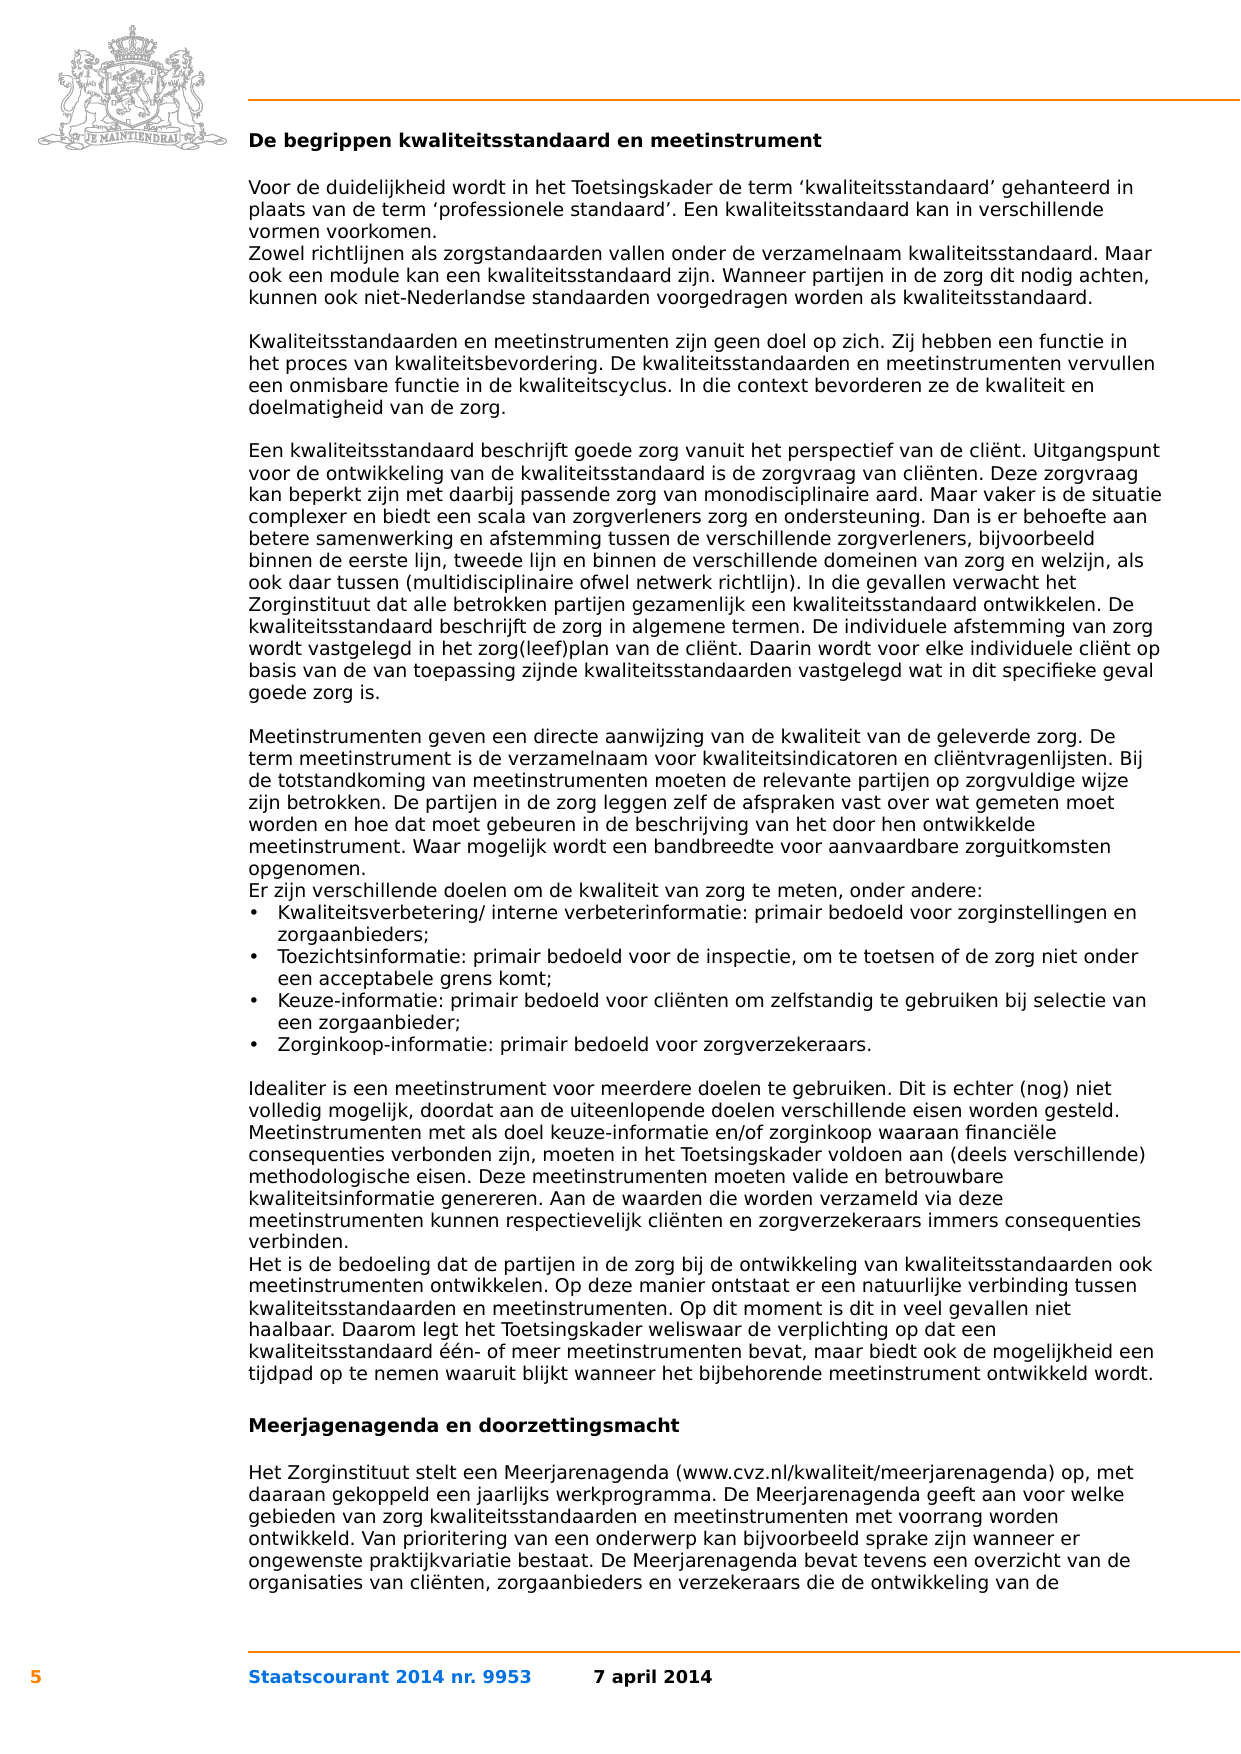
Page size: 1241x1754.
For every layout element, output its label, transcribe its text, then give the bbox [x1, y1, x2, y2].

text Er zijn verschillende doelen om de kwaliteit van zorg te meten, onder andere: [248, 880, 1163, 902]
text Een kwaliteitsstandaard beschrijft goede zorg vanuit het perspectief van de cliënt. Uitgangspunt voor de ontwikkeling van de kwaliteitsstandaard is de zorgvraag van cliënten. Deze zorgvraag kan beperkt zijn met daarbij passende zorg van monodisciplinaire aard. Maar vaker is de situatie complexer en biedt een scala van zorgverleners zorg en ondersteuning. Dan is er behoefte aan betere samenwerking en afstemming tussen de verschillende zorgverleners, bijvoorbeeld binnen de eerste lijn, tweede lijn en binnen de verschillende domeinen van zorg en welzijn, als ook daar tussen (multidisciplinaire ofwel netwerk richtlijn). In die gevallen verwacht het Zorginstituut dat alle betrokken partijen gezamenlijk een kwaliteitsstandaard ontwikkelen. De kwaliteitsstandaard beschrijft de zorg in algemene termen. De individuele afstemming van zorg wordt vastgelegd in het zorg(leef)plan van de cliënt. Daarin wordt voor elke individuele cliënt op basis van de van toepassing zijnde kwaliteitsstandaarden vastgelegd wat in dit specifieke geval goede zorg is. [248, 440, 1163, 704]
text Meetinstrumenten geven een directe aanwijzing van de kwaliteit van de geleverde zorg. De term meetinstrument is de verzamelnaam voor kwaliteitsindicatoren en cliëntvragenlijsten. Bij de totstandkoming van meetinstrumenten moeten de relevante partijen op zorgvuldige wijze zijn betrokken. De partijen in de zorg leggen zelf de afspraken vast over wat gemeten moet worden en hoe dat moet gebeuren in de beschrijving van het door hen ontwikkelde meetinstrument. Waar mogelijk wordt een bandbreedte voor aanvaardbare zorguitkomsten opgenomen. [248, 726, 1163, 880]
subtitle De begrippen kwaliteitsstandaard en meetinstrument [248, 130, 1163, 152]
text Het Zorginstituut stelt een Meerjarenagenda (www.cvz.nl/kwaliteit/meerjarenagenda) op, met daaraan gekoppeld een jaarlijks werkprogramma. De Meerjarenagenda geeft aan voor welke gebieden van zorg kwaliteitsstandaarden en meetinstrumenten met voorrang worden ontwikkeld. Van prioritering van een onderwerp kan bijvoorbeeld sprake zijn wanneer er ongewenste praktijkvariatie bestaat. De Meerjarenagenda bevat tevens een overzicht van de organisaties van cliënten, zorgaanbieders en verzekeraars die de ontwikkeling van de [248, 1462, 1163, 1594]
picture [38, 25, 227, 150]
text Voor de duidelijkheid wordt in het Toetsingskader de term ‘kwaliteitsstandaard’ gehanteerd in plaats van de term ‘professionele standaard’. Een kwaliteitsstandaard kan in verschillende vormen voorkomen. [248, 177, 1163, 243]
text Idealiter is een meetinstrument voor meerdere doelen te gebruiken. Dit is echter (nog) niet volledig mogelijk, doordat aan de uiteenlopende doelen verschillende eisen worden gesteld. Meetinstrumenten met als doel keuze-informatie en/of zorginkoop waaraan financiële consequenties verbonden zijn, moeten in het Toetsingskader voldoen aan (deels verschillende) methodologische eisen. Deze meetinstrumenten moeten valide en betrouwbare kwaliteitsinformatie genereren. Aan de waarden die worden verzameld via deze meetinstrumenten kunnen respectievelijk cliënten en zorgverzekeraars immers consequenties verbinden. [248, 1078, 1163, 1253]
subtitle Meerjagenagenda en doorzettingsmacht [248, 1415, 1163, 1437]
text Het is de bedoeling dat de partijen in de zorg bij de ontwikkeling van kwaliteitsstandaarden ook meetinstrumenten ontwikkelen. Op deze manier ontstaat er een natuurlijke verbinding tussen kwaliteitsstandaarden en meetinstrumenten. Op dit moment is dit in veel gevallen niet haalbaar. Daarom legt het Toetsingskader weliswaar de verplichting op dat een kwaliteitsstandaard één- of meer meetinstrumenten bevat, maar biedt ook de mogelijkheid een tijdpad op te nemen waaruit blijkt wanneer het bijbehorende meetinstrument ontwikkeld wordt. [248, 1253, 1163, 1385]
text Kwaliteitsstandaarden en meetinstrumenten zijn geen doel op zich. Zij hebben een functie in het proces van kwaliteitsbevordering. De kwaliteitsstandaarden en meetinstrumenten vervullen een onmisbare functie in de kwaliteitscyclus. In die context bevorderen ze de kwaliteit en doelmatigheid van de zorg. [248, 331, 1163, 418]
text • Toezichtsinformatie: primair bedoeld voor de inspectie, om te toetsen of de zorg niet onder een acceptabele grens komt; [248, 946, 1163, 990]
text Zowel richtlijnen als zorgstandaarden vallen onder de verzamelnaam kwaliteitsstandaard. Maar ook een module kan een kwaliteitsstandaard zijn. Wanneer partijen in de zorg dit nodig achten, kunnen ook niet-Nederlandse standaarden voorgedragen worden als kwaliteitsstandaard. [248, 243, 1163, 309]
text • Kwaliteitsverbetering/ interne verbeterinformatie: primair bedoeld voor zorginstellingen en zorgaanbieders; [248, 902, 1163, 946]
text • Keuze-informatie: primair bedoeld voor cliënten om zelfstandig te gebruiken bij selectie van een zorgaanbieder; [248, 990, 1163, 1034]
text • Zorginkoop-informatie: primair bedoeld voor zorgverzekeraars. [248, 1034, 1163, 1056]
